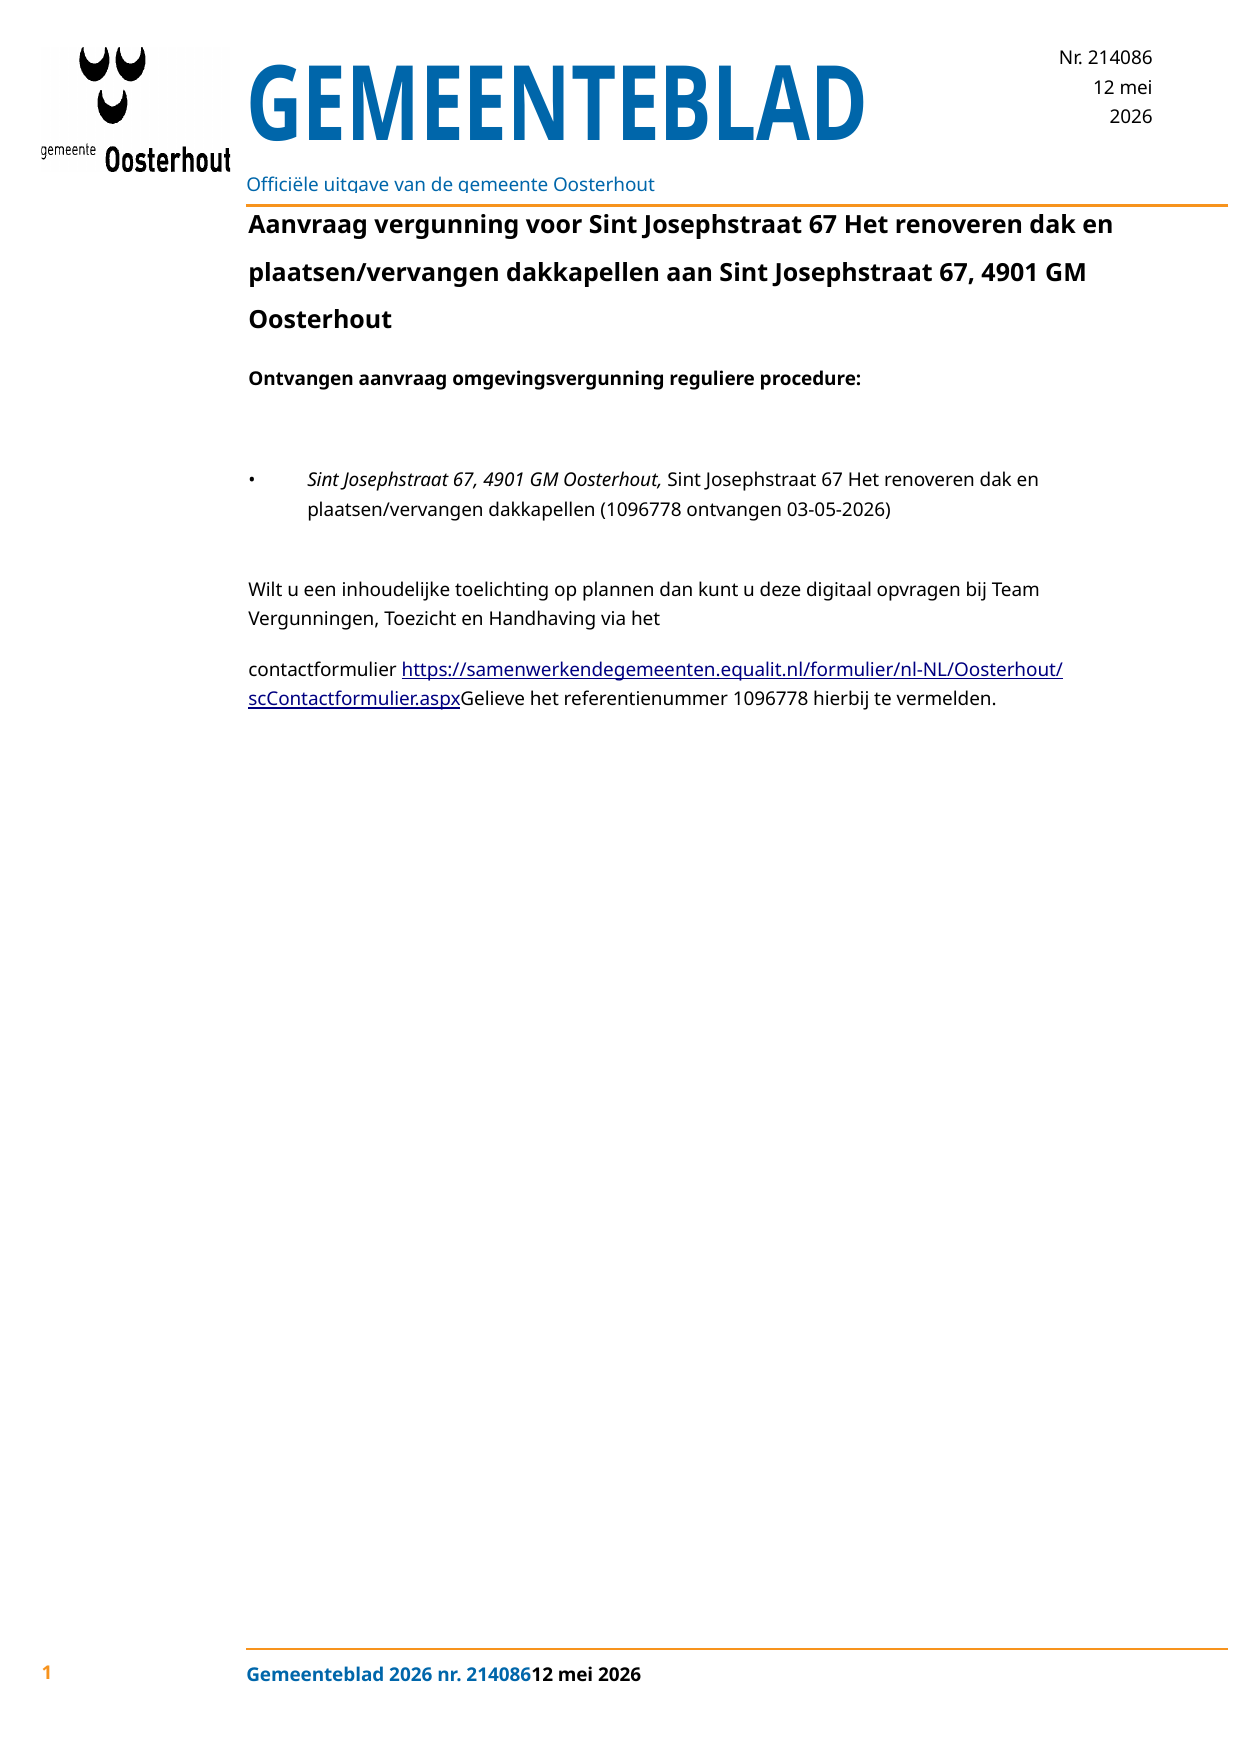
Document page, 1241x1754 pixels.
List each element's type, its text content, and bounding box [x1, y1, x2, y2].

text contactformulier https://samenwerkendegemeenten.equalit.nl/formulier/nl-NL/Oosterhout/scContactformulier.aspxGelieve het referentienummer 1096778 hierbij te vermelden. [248, 656, 1152, 711]
picture [41, 47, 231, 172]
text Aanvraag vergunning voor Sint Josephstraat 67 Het renoveren dak en plaatsen/vervangen dakkapellen aan Sint Josephstraat 67, 4901 GM Oosterhout [248, 207, 1152, 336]
list Sint Josephstraat 67, 4901 GM Oosterhout, Sint Josephstraat 67 Het renoveren dak en plaatsen/vervangen dakkapellen (1096778 ontvangen 03-05-2026) [248, 466, 1152, 522]
text Wilt u een inhoudelijke toelichting op plannen dan kunt u deze digitaal opvragen bij Team Vergunningen, Toezicht en Handhaving via het [248, 576, 1152, 631]
text Ontvangen aanvraag omgevingsvergunning reguliere procedure: [248, 366, 1152, 391]
